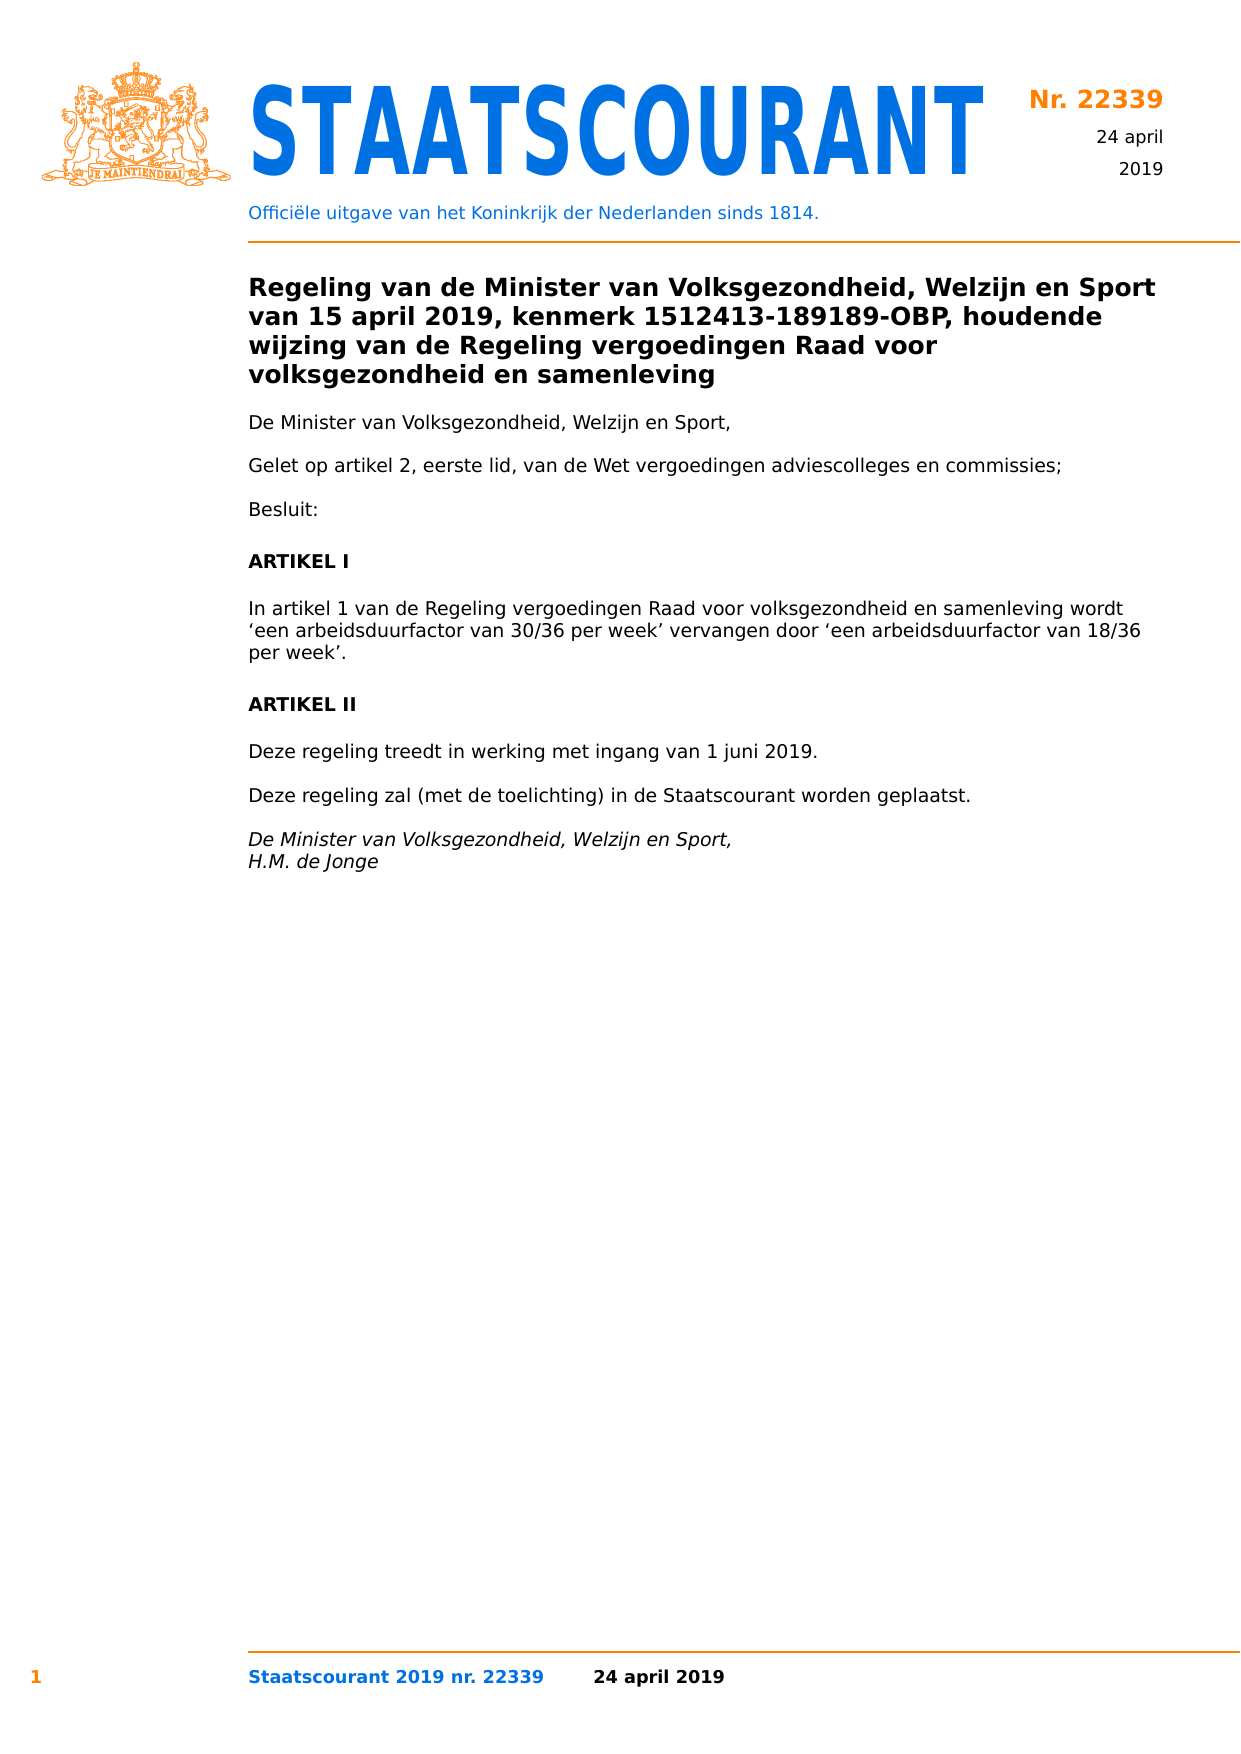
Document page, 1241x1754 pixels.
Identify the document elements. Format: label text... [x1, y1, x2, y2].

picture [41, 62, 231, 186]
text Gelet op artikel 2, eerste lid, van de Wet vergoedingen adviescolleges en commissies; [248, 455, 1163, 477]
subtitle ARTIKEL I [248, 551, 1163, 573]
text Deze regeling zal (met de toelichting) in de Staatscourant worden geplaatst. [248, 785, 1163, 807]
table_cell 2019 [998, 153, 1240, 203]
subtitle ARTIKEL II [248, 694, 1163, 716]
text Deze regeling treedt in werking met ingang van 1 juni 2019. [248, 741, 1163, 763]
text De Minister van Volksgezondheid, Welzijn en Sport, H.M. de Jonge [248, 829, 1163, 873]
table_header [25, 62, 248, 241]
table_header STAATSCOURANT [248, 62, 998, 203]
table_cell Officiële uitgave van het Koninkrijk der Nederlanden sinds 1814. [248, 203, 1240, 241]
text Besluit: [248, 499, 1163, 521]
table_header Nr. 22339 [998, 62, 1240, 121]
subtitle Regeling van de Minister van Volksgezondheid, Welzijn en Sport van 15 april 2019, kenmerk 1512413-189189-OBP, houdende wijzing van de Regeling vergoedingen Raad voor volksgezondheid en samenleving [248, 273, 1163, 390]
table_cell 24 april [998, 121, 1240, 153]
text In artikel 1 van de Regeling vergoedingen Raad voor volksgezondheid en samenleving wordt ‘een arbeidsduurfactor van 30/36 per week’ vervangen door ‘een arbeidsduurfactor van 18/36 per week’. [248, 598, 1163, 664]
text De Minister van Volksgezondheid, Welzijn en Sport, [248, 412, 1163, 433]
